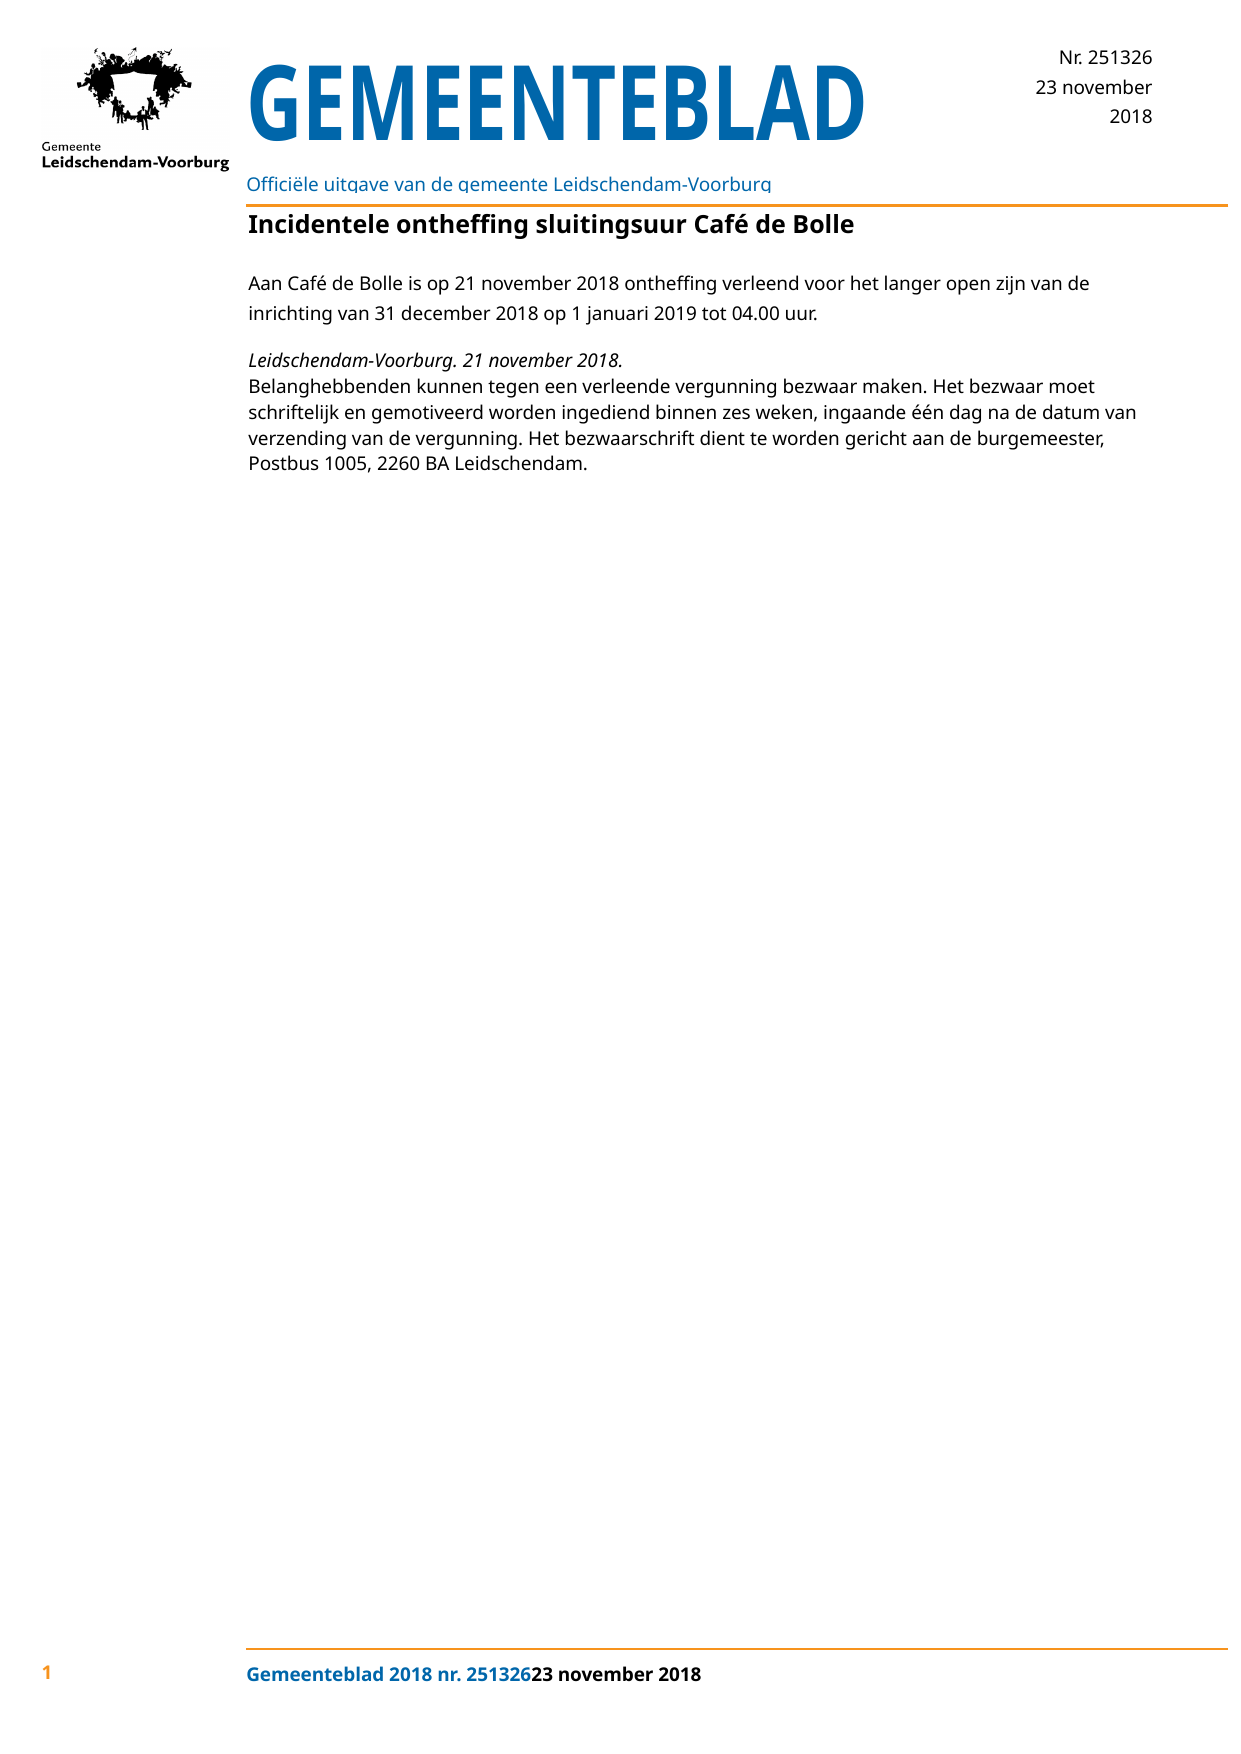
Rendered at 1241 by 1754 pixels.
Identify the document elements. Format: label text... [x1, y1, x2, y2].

text Aan Café de Bolle is op 21 november 2018 ontheffing verleend voor het langer open zijn van de inrichting van 31 december 2018 op 1 januari 2019 tot 04.00 uur. [248, 270, 1152, 326]
text Incidentele ontheffing sluitingsuur Café de Bolle [248, 207, 1152, 241]
picture [41, 47, 231, 172]
text Leidschendam-Voorburg. 21 november 2018. [248, 348, 1152, 373]
text Belanghebbenden kunnen tegen een verleende vergunning bezwaar maken. Het bezwaar moet schriftelijk en gemotiveerd worden ingediend binnen zes weken, ingaande één dag na de datum van verzending van de vergunning. Het bezwaarschrift dient te worden gericht aan de burgemeester, Postbus 1005, 2260 BA Leidschendam. [248, 373, 1152, 476]
